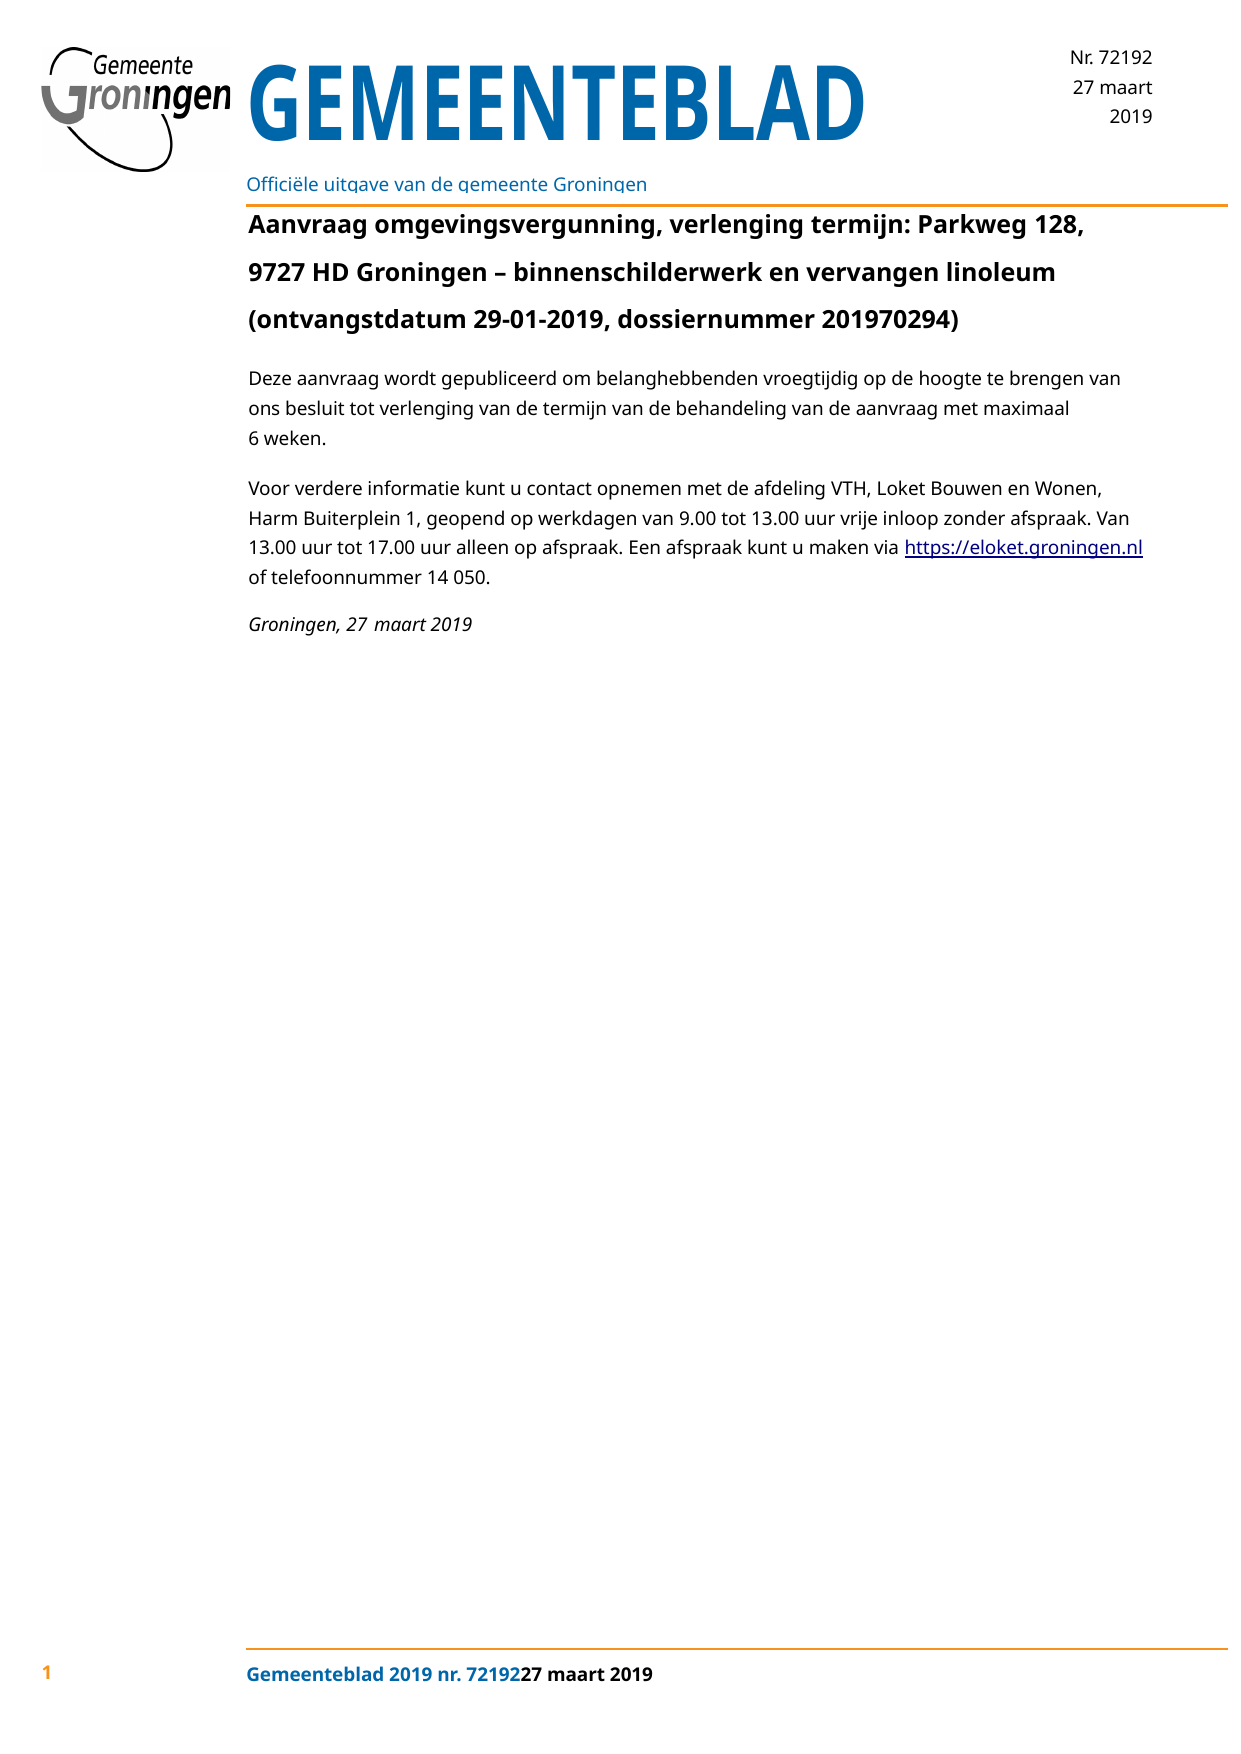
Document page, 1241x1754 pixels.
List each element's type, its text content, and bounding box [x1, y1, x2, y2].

text Deze aanvraag wordt gepubliceerd om belanghebbenden vroegtijdig op de hoogte te brengen van ons besluit tot verlenging van de termijn van de behandeling van de aanvraag met maximaal 6 weken. [248, 366, 1152, 450]
text Groningen, 27 maart 2019 [248, 612, 1152, 637]
text Aanvraag omgevingsvergunning, verlenging termijn: Parkweg 128, 9727 HD Groningen – binnenschilderwerk en vervangen linoleum (ontvangstdatum 29-01-2019, dossiernummer 201970294) [248, 207, 1152, 336]
text Voor verdere informatie kunt u contact opnemen met de afdeling VTH, Loket Bouwen en Wonen, Harm Buiterplein 1, geopend op werkdagen van 9.00 tot 13.00 uur vrije inloop zonder afspraak. Van 13.00 uur tot 17.00 uur alleen op afspraak. Een afspraak kunt u maken via https://eloket.groningen.nl of telefoonnummer 14 050. [248, 475, 1152, 589]
picture [41, 47, 231, 172]
